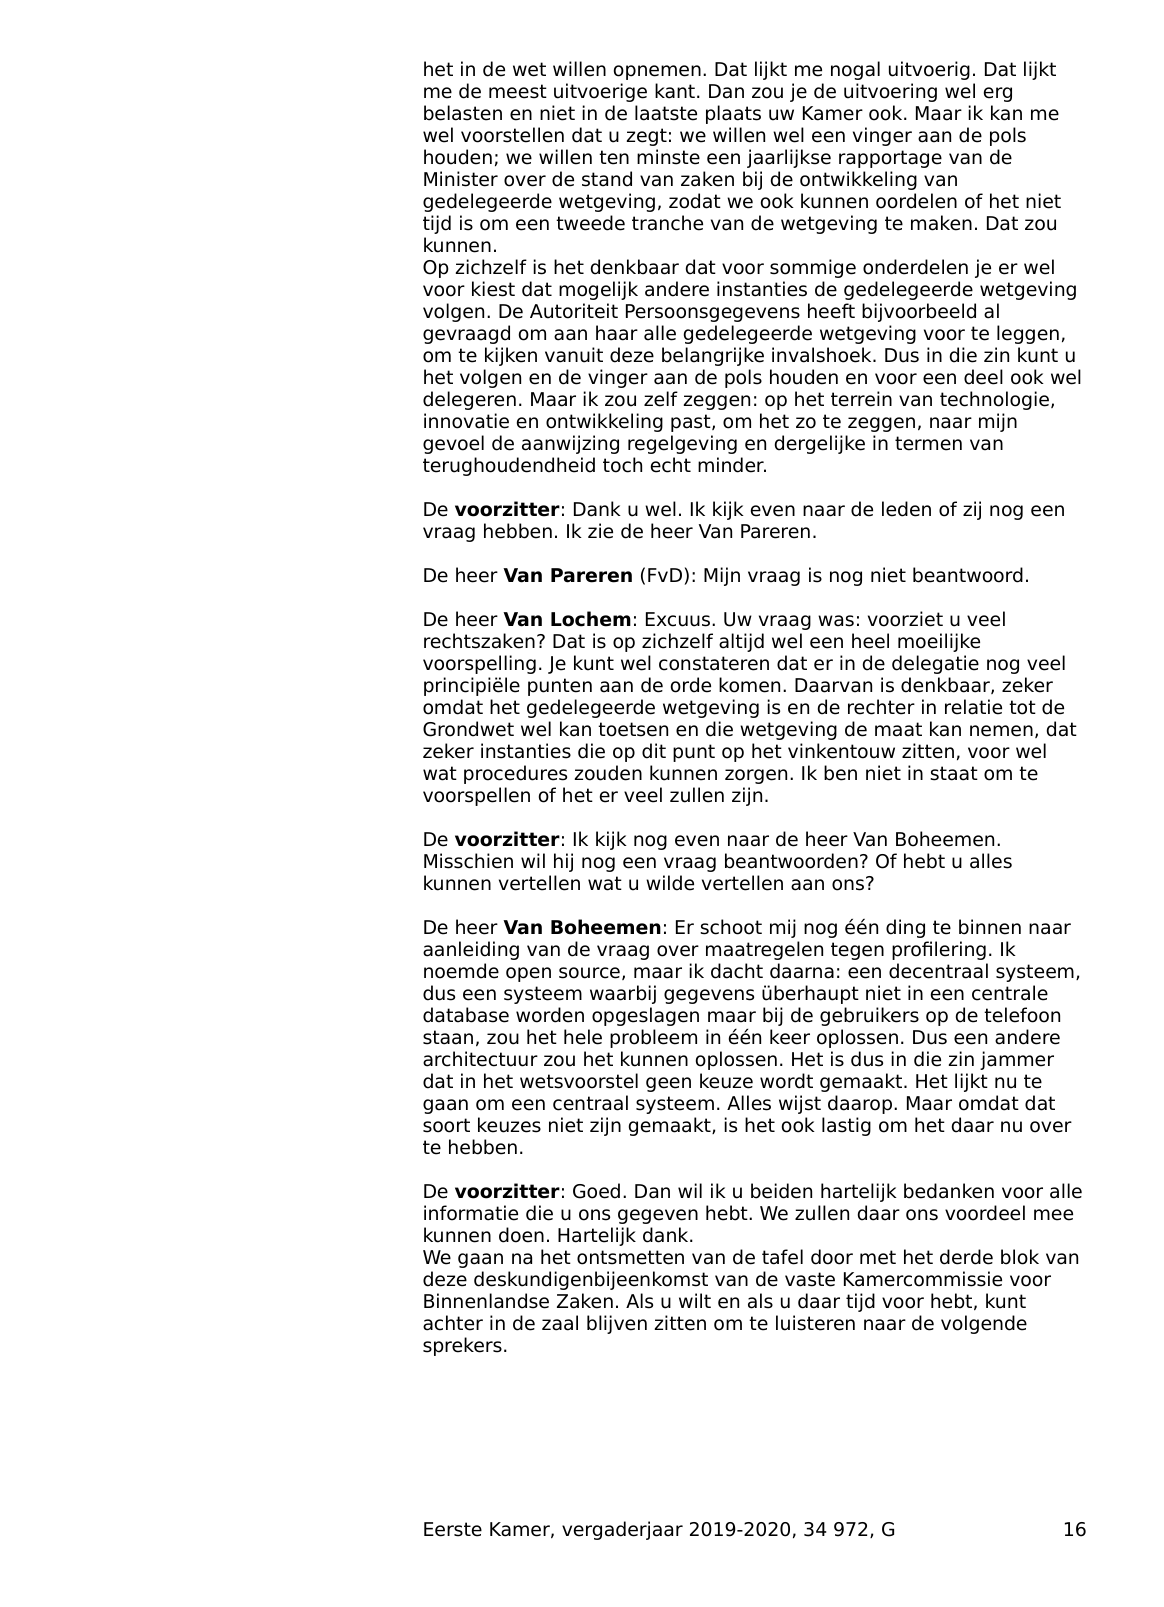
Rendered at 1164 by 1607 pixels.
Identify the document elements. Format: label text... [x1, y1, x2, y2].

text het in de wet willen opnemen. Dat lijkt me nogal uitvoerig. Dat lijkt me de meest uitvoerige kant. Dan zou je de uitvoering wel erg belasten en niet in de laatste plaats uw Kamer ook. Maar ik kan me wel voorstellen dat u zegt: we willen wel een vinger aan de pols houden; we willen ten minste een jaarlijkse rapportage van de Minister over de stand van zaken bij de ontwikkeling van gedelegeerde wetgeving, zodat we ook kunnen oordelen of het niet tijd is om een tweede tranche van de wetgeving te maken. Dat zou kunnen. [422, 59, 1087, 257]
text De voorzitter: Ik kijk nog even naar de heer Van Boheemen. Misschien wil hij nog een vraag beantwoorden? Of hebt u alles kunnen vertellen wat u wilde vertellen aan ons? [422, 829, 1087, 895]
text Op zichzelf is het denkbaar dat voor sommige onderdelen je er wel voor kiest dat mogelijk andere instanties de gedelegeerde wetgeving volgen. De Autoriteit Persoonsgegevens heeft bijvoorbeeld al gevraagd om aan haar alle gedelegeerde wetgeving voor te leggen, om te kijken vanuit deze belangrijke invalshoek. Dus in die zin kunt u het volgen en de vinger aan de pols houden en voor een deel ook wel delegeren. Maar ik zou zelf zeggen: op het terrein van technologie, innovatie en ontwikkeling past, om het zo te zeggen, naar mijn gevoel de aanwijzing regelgeving en dergelijke in termen van terughoudendheid toch echt minder. [422, 257, 1087, 477]
text We gaan na het ontsmetten van de tafel door met het derde blok van deze deskundigenbijeenkomst van de vaste Kamercommissie voor Binnenlandse Zaken. Als u wilt en als u daar tijd voor hebt, kunt achter in de zaal blijven zitten om te luisteren naar de volgende sprekers. [422, 1247, 1087, 1357]
text De heer Van Lochem: Excuus. Uw vraag was: voorziet u veel rechtszaken? Dat is op zichzelf altijd wel een heel moeilijke voorspelling. Je kunt wel constateren dat er in de delegatie nog veel principiële punten aan de orde komen. Daarvan is denkbaar, zeker omdat het gedelegeerde wetgeving is en de rechter in relatie tot de Grondwet wel kan toetsen en die wetgeving de maat kan nemen, dat zeker instanties die op dit punt op het vinkentouw zitten, voor wel wat procedures zouden kunnen zorgen. Ik ben niet in staat om te voorspellen of het er veel zullen zijn. [422, 609, 1087, 807]
text De voorzitter: Goed. Dan wil ik u beiden hartelijk bedanken voor alle informatie die u ons gegeven hebt. We zullen daar ons voordeel mee kunnen doen. Hartelijk dank. [422, 1181, 1087, 1247]
text De voorzitter: Dank u wel. Ik kijk even naar de leden of zij nog een vraag hebben. Ik zie de heer Van Pareren. [422, 499, 1087, 543]
text De heer Van Pareren (FvD): Mijn vraag is nog niet beantwoord. [422, 565, 1087, 587]
text De heer Van Boheemen: Er schoot mij nog één ding te binnen naar aanleiding van de vraag over maatregelen tegen profilering. Ik noemde open source, maar ik dacht daarna: een decentraal systeem, dus een systeem waarbij gegevens überhaupt niet in een centrale database worden opgeslagen maar bij de gebruikers op de telefoon staan, zou het hele probleem in één keer oplossen. Dus een andere architectuur zou het kunnen oplossen. Het is dus in die zin jammer dat in het wetsvoorstel geen keuze wordt gemaakt. Het lijkt nu te gaan om een centraal systeem. Alles wijst daarop. Maar omdat dat soort keuzes niet zijn gemaakt, is het ook lastig om het daar nu over te hebben. [422, 917, 1087, 1159]
